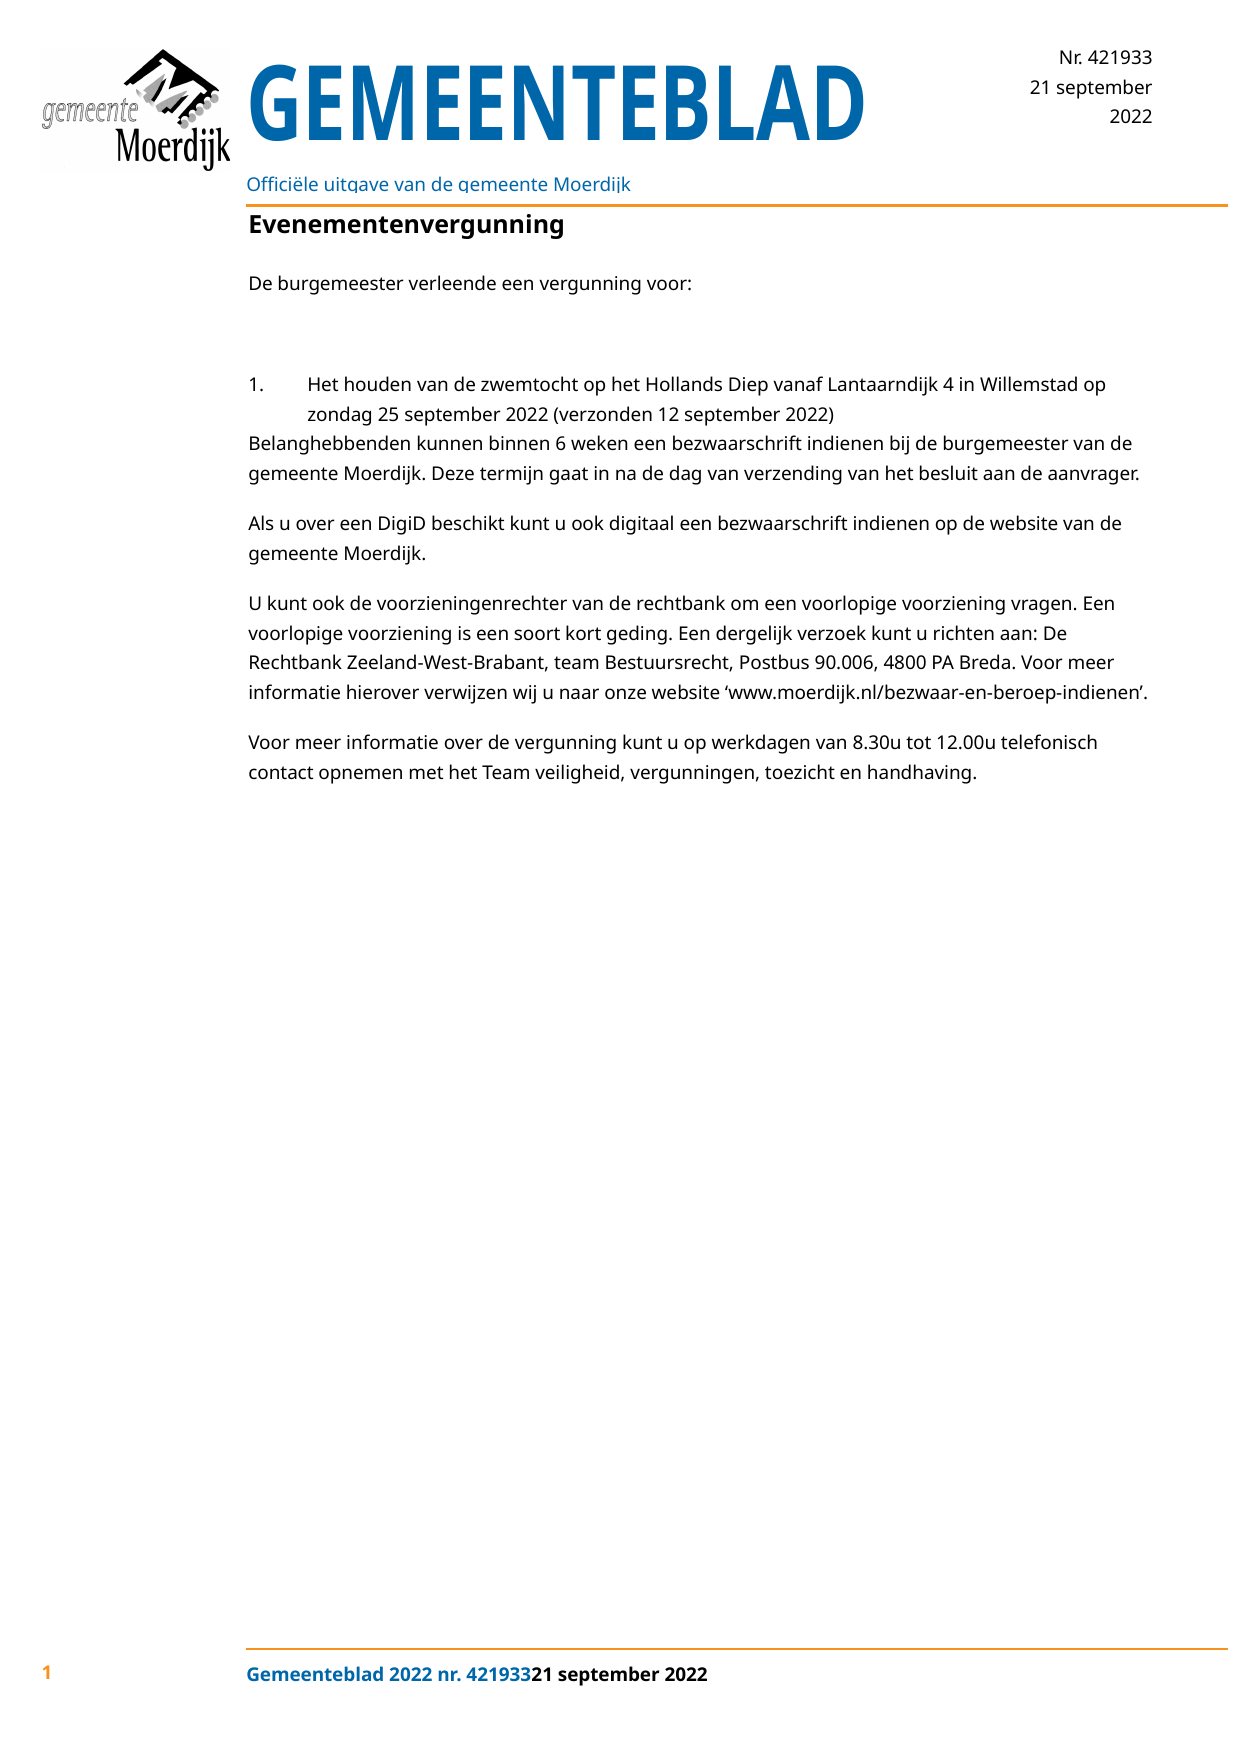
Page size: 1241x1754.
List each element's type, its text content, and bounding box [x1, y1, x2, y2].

text Belanghebbenden kunnen binnen 6 weken een bezwaarschrift indienen bij de burgemeester van de gemeente Moerdijk. Deze termijn gaat in na de dag van verzending van het besluit aan de aanvrager. [248, 430, 1152, 486]
text Als u over een DigiD beschikt kunt u ook digitaal een bezwaarschrift indienen op de website van de gemeente Moerdijk. [248, 510, 1152, 566]
list Het houden van de zwemtocht op het Hollands Diep vanaf Lantaarndijk 4 in Willemstad op zondag 25 september 2022 (verzonden 12 september 2022) [248, 371, 1152, 426]
picture [41, 47, 231, 172]
text Evenementenvergunning [248, 207, 1152, 241]
text De burgemeester verleende een ­vergunning voor: [248, 270, 1152, 296]
text U kunt ook de voorzieningenrechter van de rechtbank om een voorlopige voorziening vragen. Een voorlopige voorziening is een soort kort geding. Een dergelijk verzoek kunt u richten aan: De Rechtbank Zeeland-West-Brabant, team Bestuursrecht, Postbus 90.006, 4800 PA Breda. Voor meer informatie hierover verwijzen wij u naar onze website ‘www.moerdijk.nl/bezwaar-en-beroep-indienen’. [248, 590, 1152, 705]
text Voor meer informatie over de vergunning kunt u op werkdagen van 8.30u tot 12.00u telefonisch contact opnemen met het Team veiligheid, vergunningen, toezicht en handhaving. [248, 729, 1152, 785]
